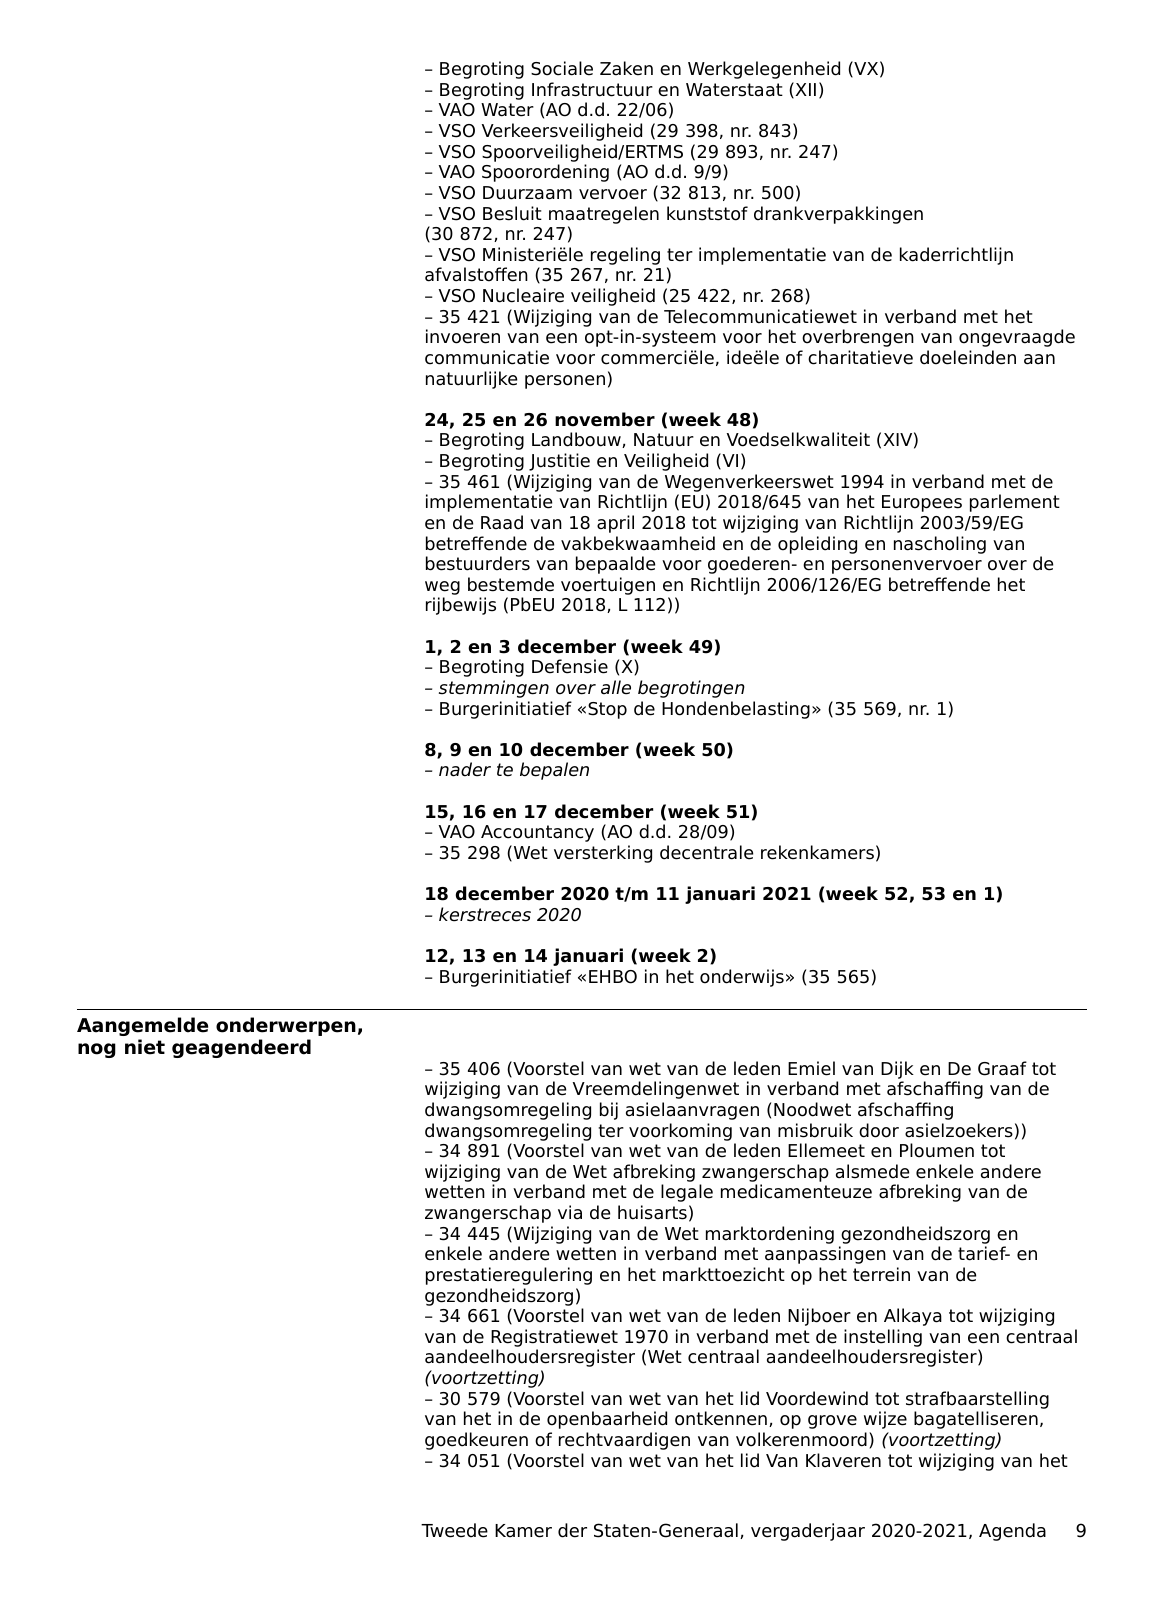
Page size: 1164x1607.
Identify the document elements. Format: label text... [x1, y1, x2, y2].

table_cell [77, 80, 401, 100]
table_cell [77, 142, 401, 162]
table_cell 24, 25 en 26 november (week 48) [418, 410, 1087, 430]
table_cell – VSO Besluit maatregelen kunststof drankverpakkingen [418, 204, 1087, 224]
table_header [418, 1010, 1087, 1059]
table_cell [401, 286, 418, 307]
table_cell [77, 657, 401, 678]
table_cell [77, 1389, 401, 1451]
table_cell [401, 760, 418, 781]
table_cell [401, 740, 418, 760]
table_cell – 34 661 (Voorstel van wet van de leden Nijboer en Alkaya tot wijziging van de Registratiewet 1970 in verband met de instelling van een centraal aandeelhoudersregister (Wet centraal aandeelhoudersregister) (voortzetting) [418, 1306, 1087, 1389]
table_cell [401, 719, 418, 740]
table_cell [401, 59, 418, 80]
table_cell [77, 430, 401, 451]
table_cell [401, 637, 418, 657]
table_cell [401, 389, 418, 410]
table_cell [401, 884, 418, 905]
table_cell [77, 162, 401, 183]
table_cell [401, 864, 418, 884]
table_cell [77, 781, 401, 802]
table_cell 18 december 2020 t/m 11 januari 2021 (week 52, 53 en 1) [418, 884, 1087, 905]
table_cell [401, 410, 418, 430]
table_cell [77, 637, 401, 657]
table_cell 1, 2 en 3 december (week 49) [418, 637, 1087, 657]
table_cell [418, 864, 1087, 884]
table_cell [401, 1141, 418, 1224]
table_cell (30 872, nr. 247) [418, 224, 1087, 245]
table_header [401, 1010, 418, 1059]
table_cell [401, 1389, 418, 1451]
table_cell [77, 719, 401, 740]
table_cell – Begroting Infrastructuur en Waterstaat (XII) [418, 80, 1087, 100]
table_cell – Begroting Justitie en Veiligheid (VI) [418, 451, 1087, 472]
table_cell [401, 142, 418, 162]
table_cell [77, 884, 401, 905]
table_cell [401, 925, 418, 946]
table_cell 12, 13 en 14 januari (week 2) [418, 946, 1087, 967]
table_cell [77, 678, 401, 698]
table_cell [77, 204, 401, 224]
table_cell – VAO Spoorordening (AO d.d. 9/9) [418, 162, 1087, 183]
table_cell [77, 59, 401, 80]
table_cell [77, 451, 401, 472]
table_cell – Burgerinitiatief «Stop de Hondenbelasting» (35 569, nr. 1) [418, 699, 1087, 719]
table_cell [77, 1059, 401, 1141]
table_cell [401, 80, 418, 100]
table_cell – Begroting Sociale Zaken en Werkgelegenheid (VX) [418, 59, 1087, 80]
table_cell [77, 1451, 401, 1471]
table_cell [77, 286, 401, 307]
table_cell [401, 905, 418, 925]
table_cell [401, 699, 418, 719]
table_cell [401, 843, 418, 863]
table_cell [401, 946, 418, 967]
table_cell [77, 307, 401, 389]
table_cell [77, 925, 401, 946]
table_cell [401, 1224, 418, 1306]
table_cell [401, 224, 418, 245]
table_cell – 34 445 (Wijziging van de Wet marktordening gezondheidszorg en enkele andere wetten in verband met aanpassingen van de tarief- en prestatieregulering en het markttoezicht op het terrein van de gezondheidszorg) [418, 1224, 1087, 1306]
table_cell – VSO Ministeriële regeling ter implementatie van de kaderrichtlijn afvalstoffen (35 267, nr. 21) [418, 245, 1087, 286]
table_cell [401, 802, 418, 822]
table_cell – VSO Spoorveiligheid/ERTMS (29 893, nr. 247) [418, 142, 1087, 162]
table_cell – VSO Nucleaire veiligheid (25 422, nr. 268) [418, 286, 1087, 307]
table_cell – Begroting Landbouw, Natuur en Voedselkwaliteit (XIV) [418, 430, 1087, 451]
table_cell – 35 421 (Wijziging van de Telecommunicatiewet in verband met het invoeren van een opt-in-systeem voor het overbrengen van ongevraagde communicatie voor commerciële, ideële of charitatieve doeleinden aan natuurlijke personen) [418, 307, 1087, 389]
table_cell [77, 946, 401, 967]
table_cell [418, 781, 1087, 802]
table_cell [401, 1059, 418, 1141]
table_cell [77, 472, 401, 616]
table_cell – VAO Accountancy (AO d.d. 28/09) [418, 822, 1087, 843]
table_cell [418, 616, 1087, 637]
table_cell [401, 781, 418, 802]
table_cell [401, 967, 418, 987]
table_header Aangemelde onderwerpen, nog niet geagendeerd [77, 1010, 401, 1059]
table_cell [418, 925, 1087, 946]
table_cell [77, 100, 401, 121]
table_cell – stemmingen over alle begrotingen [418, 678, 1087, 698]
table_cell [401, 183, 418, 203]
table_cell [401, 430, 418, 451]
table_cell [77, 410, 401, 430]
table_cell [77, 389, 401, 410]
table_cell – 34 891 (Voorstel van wet van de leden Ellemeet en Ploumen tot wijziging van de Wet afbreking zwangerschap alsmede enkele andere wetten in verband met de legale medicamenteuze afbreking van de zwangerschap via de huisarts) [418, 1141, 1087, 1224]
table_cell – 30 579 (Voorstel van wet van het lid Voordewind tot strafbaarstelling van het in de openbaarheid ontkennen, op grove wijze bagatelliseren, goedkeuren of rechtvaardigen van volkerenmoord) (voortzetting) [418, 1389, 1087, 1451]
table_cell [77, 967, 401, 987]
table_cell – kerstreces 2020 [418, 905, 1087, 925]
table_cell [401, 472, 418, 616]
table_cell [401, 1306, 418, 1389]
table_cell [401, 100, 418, 121]
table_cell [77, 802, 401, 822]
table_cell [77, 1141, 401, 1224]
table_cell – 35 461 (Wijziging van de Wegenverkeerswet 1994 in verband met de implementatie van Richtlijn (EU) 2018/645 van het Europees parlement en de Raad van 18 april 2018 tot wijziging van Richtlijn 2003/59/EG betreffende de vakbekwaamheid en de opleiding en nascholing van bestuurders van bepaalde voor goederen- en personenvervoer over de weg bestemde voertuigen en Richtlijn 2006/126/EG betreffende het rijbewijs (PbEU 2018, L 112)) [418, 472, 1087, 616]
table_cell [401, 204, 418, 224]
table_cell 8, 9 en 10 december (week 50) [418, 740, 1087, 760]
table_cell [401, 451, 418, 472]
table_cell – VAO Water (AO d.d. 22/06) [418, 100, 1087, 121]
table_cell [401, 1451, 418, 1471]
table_cell [77, 905, 401, 925]
table_cell [401, 616, 418, 637]
table_cell – Burgerinitiatief «EHBO in het onderwijs» (35 565) [418, 967, 1087, 987]
table_cell [418, 719, 1087, 740]
table_cell [401, 162, 418, 183]
table_cell – VSO Verkeersveiligheid (29 398, nr. 843) [418, 121, 1087, 142]
table_cell [77, 224, 401, 245]
table_cell [77, 699, 401, 719]
table_cell [77, 822, 401, 843]
table_cell [77, 864, 401, 884]
table_cell – Begroting Defensie (X) [418, 657, 1087, 678]
table_cell – VSO Duurzaam vervoer (32 813, nr. 500) [418, 183, 1087, 203]
table_cell – 34 051 (Voorstel van wet van het lid Van Klaveren tot wijziging van het [418, 1451, 1087, 1471]
table_cell [77, 740, 401, 760]
table_cell [77, 1224, 401, 1306]
table_cell [77, 183, 401, 203]
table_cell [401, 307, 418, 389]
table_cell [401, 657, 418, 678]
table_cell – nader te bepalen [418, 760, 1087, 781]
table_cell [77, 121, 401, 142]
table_cell [401, 822, 418, 843]
table_cell [401, 121, 418, 142]
table_cell [418, 389, 1087, 410]
table_cell – 35 298 (Wet versterking decentrale rekenkamers) [418, 843, 1087, 863]
table_cell [77, 616, 401, 637]
table_cell [77, 1306, 401, 1389]
table_cell [77, 245, 401, 286]
table_cell – 35 406 (Voorstel van wet van de leden Emiel van Dijk en De Graaf tot wijziging van de Vreemdelingenwet in verband met afschaffing van de dwangsomregeling bij asielaanvragen (Noodwet afschaffing dwangsomregeling ter voorkoming van misbruik door asielzoekers)) [418, 1059, 1087, 1141]
table_cell [401, 245, 418, 286]
table_cell [77, 760, 401, 781]
table_cell 15, 16 en 17 december (week 51) [418, 802, 1087, 822]
table_cell [77, 843, 401, 863]
table_cell [401, 678, 418, 698]
